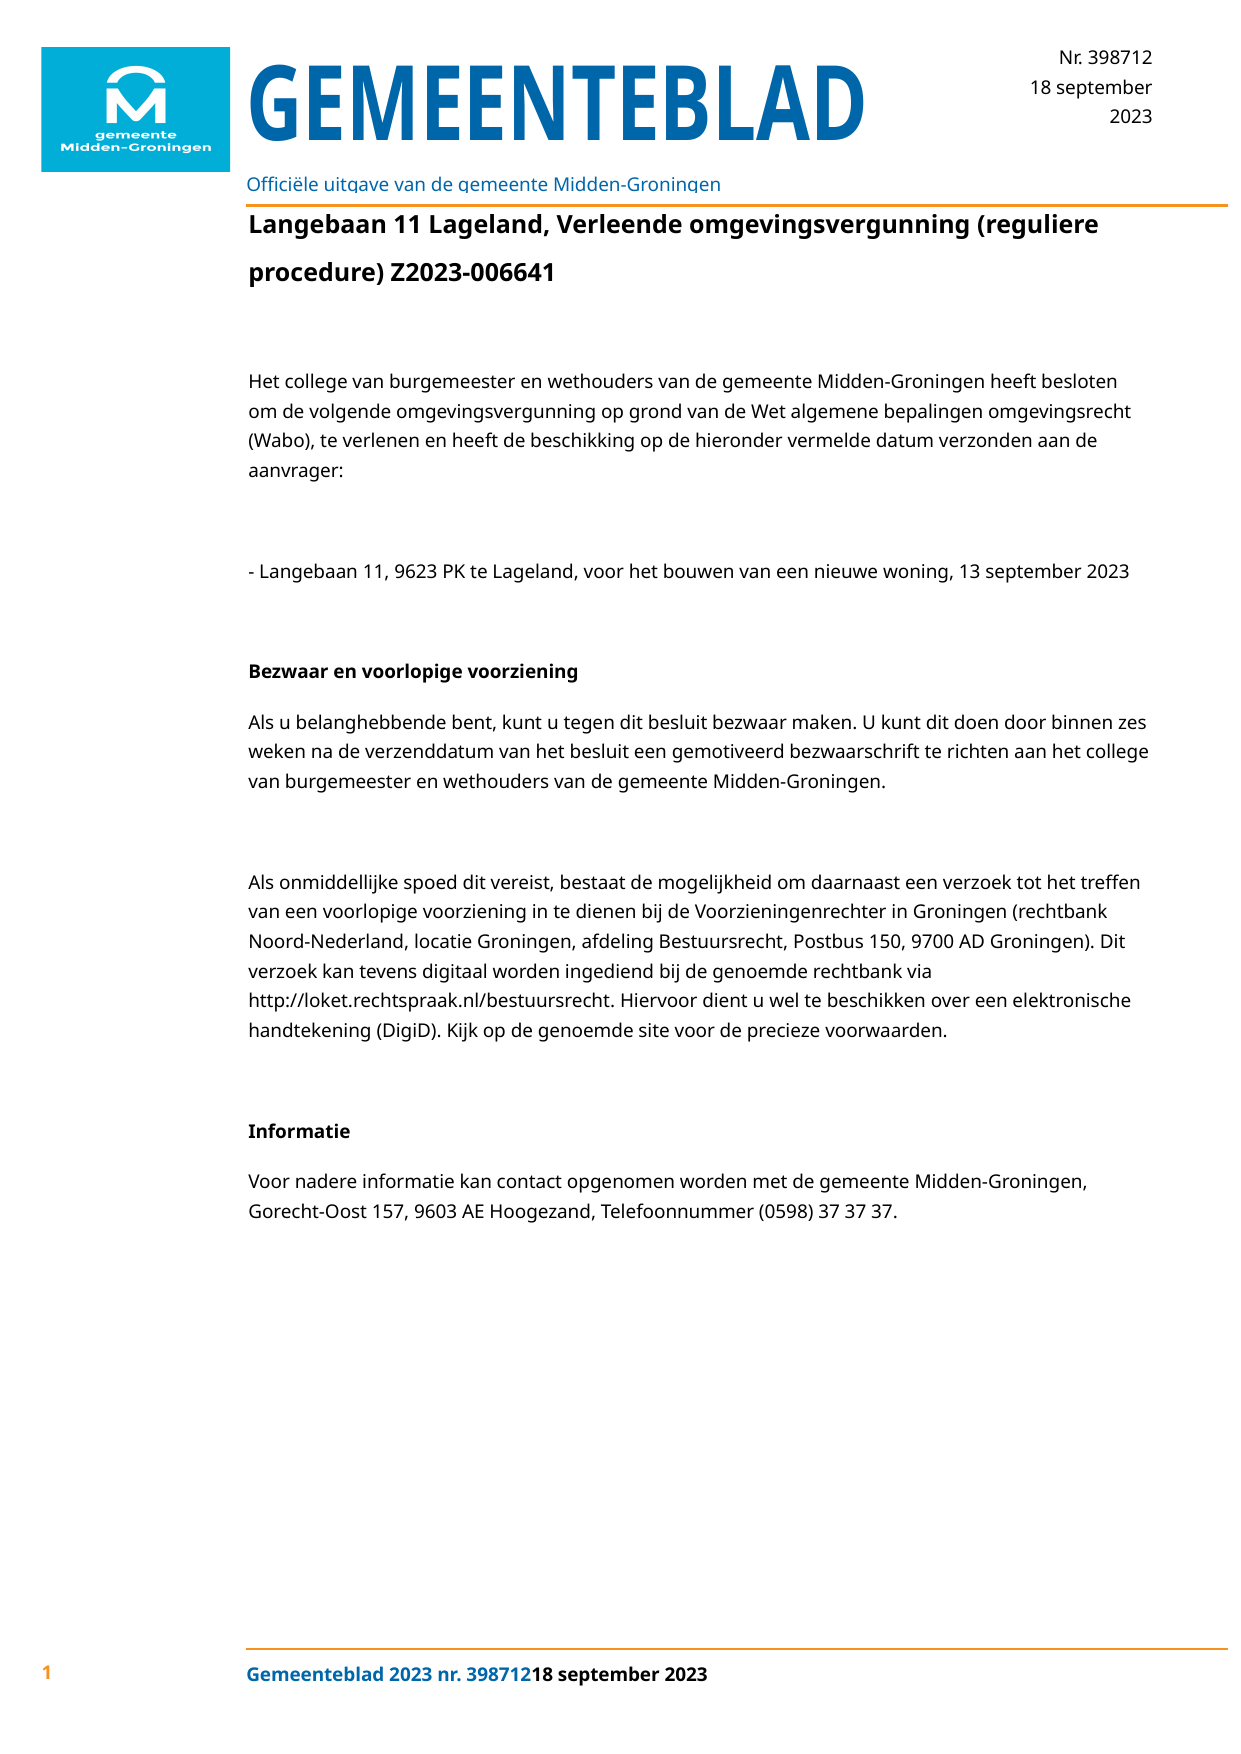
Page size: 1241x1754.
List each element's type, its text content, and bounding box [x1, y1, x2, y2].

picture [108, 66, 164, 82]
text Bezwaar en voorlopige voorziening [248, 659, 1152, 684]
text Langebaan 11 Lageland, Verleende omgevingsvergunning (reguliere procedure) Z2023-006641 [248, 207, 1152, 288]
text Informatie [248, 1118, 1152, 1144]
picture [184, 146, 190, 153]
text - Langebaan 11, 9623 PK te Lageland, voor het bouwen van een nieuwe woning, 13 september 2023 [248, 558, 1152, 584]
text Als onmiddellijke spoed dit vereist, bestaat de mogelijkheid om daarnaast een verzoek tot het treffen van een voorlopige voorziening in te dienen bij de Voorzieningenrechter in Groningen (rechtbank Noord-Nederland, locatie Groningen, afdeling Bestuursrecht, Postbus 150, 9700 AD Groningen). Dit verzoek kan tevens digitaal worden ingediend bij de genoemde rechtbank via http://loket.rechtspraak.nl/bestuursrecht. Hiervoor dient u wel te beschikken over een elektronische handtekening (DigiD). Kijk op de genoemde site voor de precieze voorwaarden. [248, 869, 1152, 1043]
text Als u belanghebbende bent, kunt u tegen dit besluit bezwaar maken. U kunt dit doen door binnen zes weken na de verzenddatum van het besluit een gemotiveerd bezwaarschrift te richten aan het college van burgemeester en wethouders van de gemeente Midden-Groningen. [248, 709, 1152, 794]
text Het college van burgemeester en wethouders van de gemeente Midden-Groningen heeft besloten om de volgende omgevingsvergunning op grond van de Wet algemene bepalingen omgevingsrecht (Wabo), te verlenen en heeft de beschikking op de hieronder vermelde datum verzonden aan de aanvrager: [248, 368, 1152, 483]
picture [107, 89, 165, 122]
text Voor nadere informatie kan contact opgenomen worden met de gemeente Midden-Groningen, Gorecht-Oost 157, 9603 AE Hoogezand, Telefoonnummer (0598) 37 37 37. [248, 1168, 1152, 1224]
